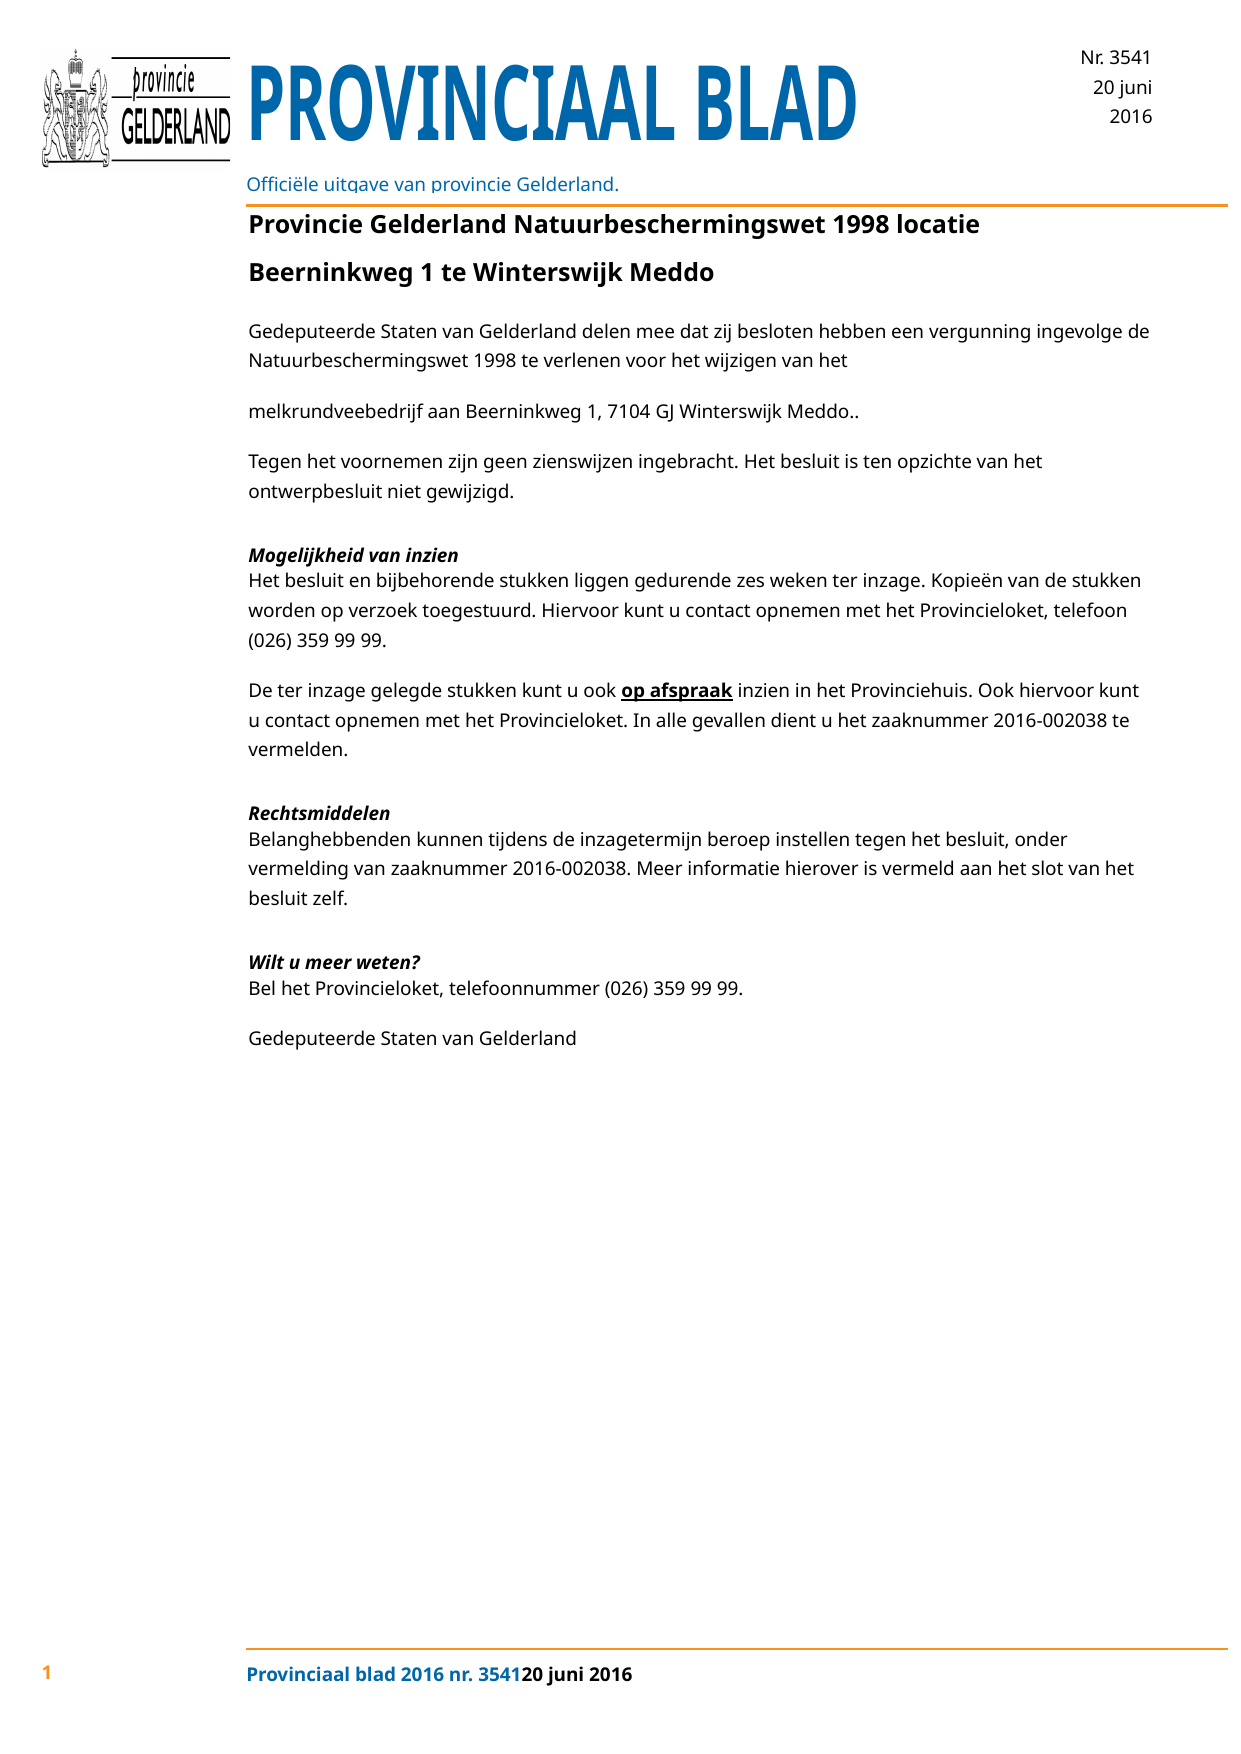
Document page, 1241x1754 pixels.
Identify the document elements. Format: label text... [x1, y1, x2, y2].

text Gedeputeerde Staten van Gelderland [248, 1025, 1152, 1051]
text Mogelijkheid van inzien [248, 542, 1152, 568]
text De ter inzage gelegde stukken kunt u ook op afspraak inzien in het Provinciehuis. Ook hiervoor kunt u contact opnemen met het Provincieloket. In alle gevallen dient u het zaaknummer 2016-002038 te vermelden. [248, 677, 1152, 762]
text Gedeputeerde Staten van Gelderland delen mee dat zij besloten hebben een vergunning ingevolge de Natuurbeschermingswet 1998 te verlenen voor het wijzigen van het [248, 318, 1152, 373]
picture [41, 47, 231, 172]
text Belanghebbenden kunnen tijdens de inzagetermijn beroep instellen tegen het besluit, onder vermelding van zaaknummer 2016-002038. Meer informatie hierover is vermeld aan het slot van het besluit zelf. [248, 826, 1152, 911]
text Bel het Provincieloket, telefoonnummer (026) 359 99 99. [248, 975, 1152, 1001]
text Rechtsmiddelen [248, 800, 1152, 826]
text Het besluit en bijbehorende stukken liggen gedurende zes weken ter inzage. Kopieën van de stukken worden op verzoek toegestuurd. Hiervoor kunt u contact opnemen met het Provincieloket, telefoon (026) 359 99 99. [248, 568, 1152, 652]
text Provincie Gelderland Natuurbeschermingswet 1998 locatie Beerninkweg 1 te Winterswijk Meddo [248, 207, 1152, 288]
text Wilt u meer weten? [248, 949, 1152, 975]
text melkrundveebedrijf aan Beerninkweg 1, 7104 GJ Winterswijk Meddo.. [248, 398, 1152, 424]
text Tegen het voornemen zijn geen zienswijzen ingebracht. Het besluit is ten opzichte van het ontwerpbesluit niet gewijzigd. [248, 448, 1152, 504]
